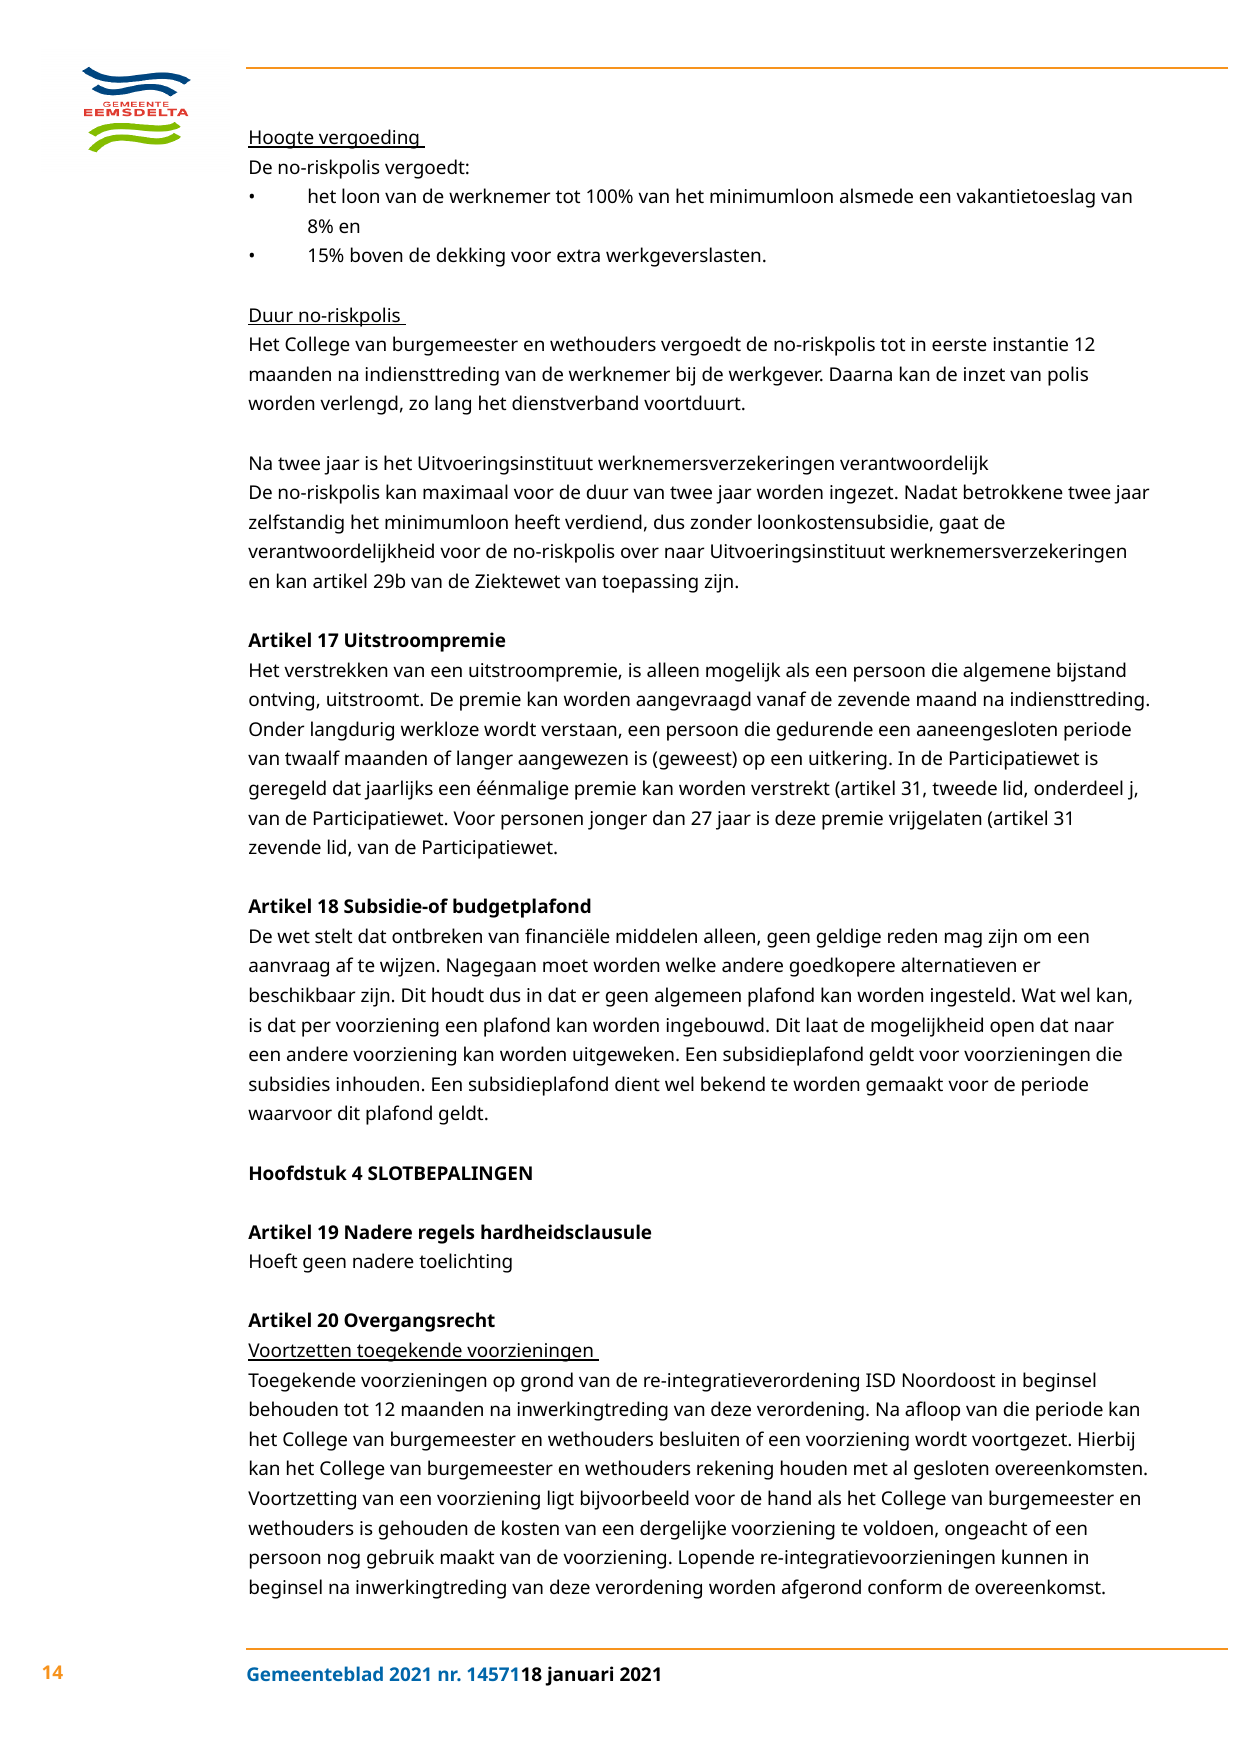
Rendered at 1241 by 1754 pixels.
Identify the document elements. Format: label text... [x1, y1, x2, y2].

text De no-riskpolis vergoedt: [248, 154, 1152, 180]
text Artikel 20 Overgangsrecht [248, 1308, 1152, 1333]
list het loon van de werknemer tot 100% van het minimumloon alsmede een vakantietoeslag van 8% en [248, 183, 1152, 239]
text Artikel 19 Nadere regels hardheidsclausule [248, 1219, 1152, 1245]
text Artikel 17 Uitstroompremie [248, 627, 1152, 653]
text Hoofdstuk 4 SLOTBEPALINGEN [248, 1160, 1152, 1186]
text Toegekende voorzieningen op grond van de re-integratieverordening ISD Noordoost in beginsel behouden tot 12 maanden na inwerkingtreding van deze verordening. Na afloop van die periode kan het College van burgemeester en wethouders besluiten of een voorziening wordt voortgezet. Hierbij kan het College van burgemeester en wethouders rekening houden met al gesloten overeenkomsten. Voortzetting van een voorziening ligt bijvoorbeeld voor de hand als het College van burgemeester en wethouders is gehouden de kosten van een dergelijke voorziening te voldoen, ongeacht of een persoon nog gebruik maakt van de voorziening. Lopende re-integratievoorzieningen kunnen in beginsel na inwerkingtreding van deze verordening worden afgerond conform de overeenkomst. [248, 1367, 1152, 1600]
list 15% boven de dekking voor extra werkgeverslasten. [248, 243, 1152, 268]
text Na twee jaar is het Uitvoeringsinstituut werknemersverzekeringen verantwoordelijk [248, 450, 1152, 476]
text Voortzetten toegekende voorzieningen [248, 1337, 1152, 1363]
text Hoogte vergoeding [248, 124, 1152, 150]
text Artikel 18 Subsidie-of budgetplafond [248, 893, 1152, 919]
text De no-riskpolis kan maximaal voor de duur van twee jaar worden ingezet. Nadat betrokkene twee jaar zelfstandig het minimumloon heeft verdiend, dus zonder loonkostensubsidie, gaat de verantwoordelijkheid voor de no-riskpolis over naar Uitvoeringsinstituut werknemersverzekeringen en kan artikel 29b van de Ziektewet van toepassing zijn. [248, 479, 1152, 594]
text De wet stelt dat ontbreken van financiële middelen alleen, geen geldige reden mag zijn om een aanvraag af te wijzen. Nagegaan moet worden welke andere goedkopere alternatieven er beschikbaar zijn. Dit houdt dus in dat er geen algemeen plafond kan worden ingesteld. Wat wel kan, is dat per voorziening een plafond kan worden ingebouwd. Dit laat de mogelijkheid open dat naar een andere voorziening kan worden uitgeweken. Een subsidieplafond geldt voor voorzieningen die subsidies inhouden. Een subsidieplafond dient wel bekend te worden gemaakt voor de periode waarvoor dit plafond geldt. [248, 923, 1152, 1126]
text Het College van burgemeester en wethouders vergoedt de no-riskpolis tot in eerste instantie 12 maanden na indiensttreding van de werknemer bij de werkgever. Daarna kan de inzet van polis worden verlengd, zo lang het dienstverband voortduurt. [248, 331, 1152, 416]
text Duur no-riskpolis [248, 302, 1152, 328]
picture [41, 47, 231, 172]
text Het verstrekken van een uitstroompremie, is alleen mogelijk als een persoon die algemene bijstand ontving, uitstroomt. De premie kan worden aangevraagd vanaf de zevende maand na indiensttreding. Onder langdurig werkloze wordt verstaan, een persoon die gedurende een aaneengesloten periode van twaalf maanden of langer aangewezen is (geweest) op een uitkering. In de Participatiewet is geregeld dat jaarlijks een éénmalige premie kan worden verstrekt (artikel 31, tweede lid, onderdeel j, van de Participatiewet. Voor personen jonger dan 27 jaar is deze premie vrijgelaten (artikel 31 zevende lid, van de Participatiewet. [248, 657, 1152, 860]
text Hoeft geen nadere toelichting [248, 1248, 1152, 1274]
